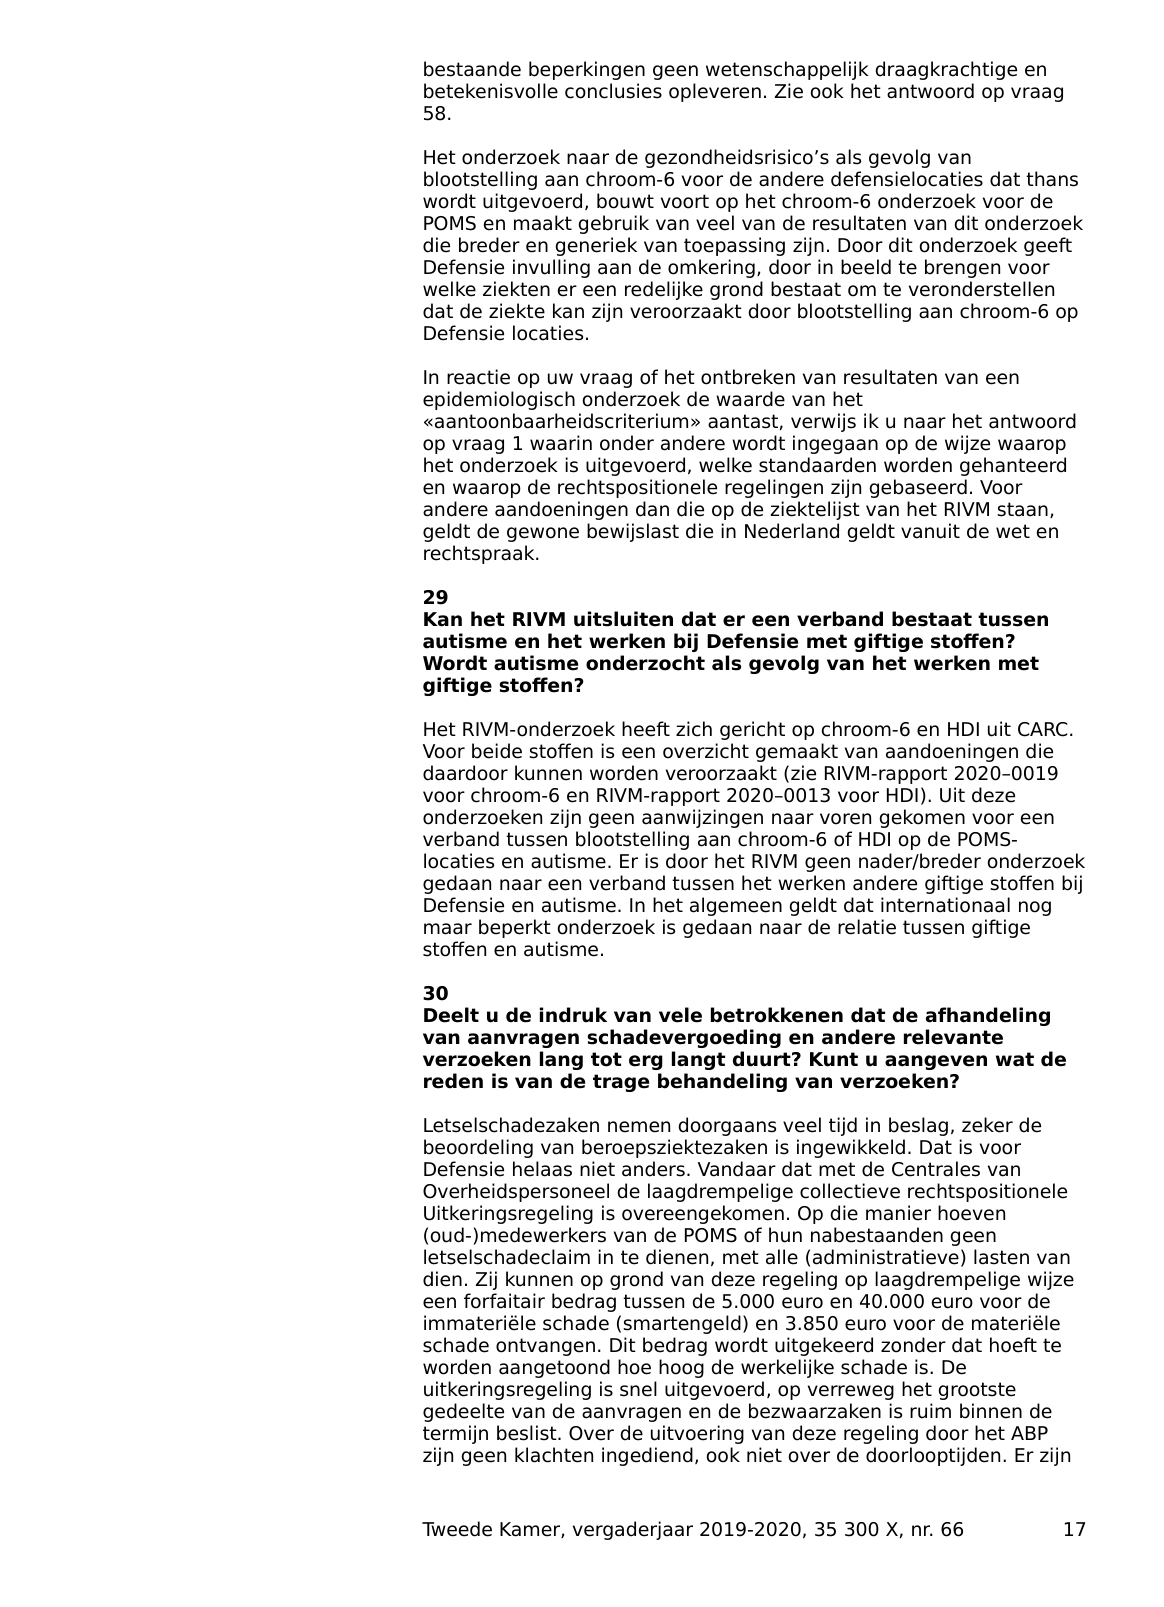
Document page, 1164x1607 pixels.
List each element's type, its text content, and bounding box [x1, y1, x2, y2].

text Letselschadezaken nemen doorgaans veel tijd in beslag, zeker de beoordeling van beroepsziektezaken is ingewikkeld. Dat is voor Defensie helaas niet anders. Vandaar dat met de Centrales van Overheidspersoneel de laagdrempelige collectieve rechtspositionele Uitkeringsregeling is overeengekomen. Op die manier hoeven (oud-)medewerkers van de POMS of hun nabestaanden geen letselschadeclaim in te dienen, met alle (administratieve) lasten van dien. Zij kunnen op grond van deze regeling op laagdrempelige wijze een forfaitair bedrag tussen de 5.000 euro en 40.000 euro voor de immateriële schade (smartengeld) en 3.850 euro voor de materiële schade ontvangen. Dit bedrag wordt uitgekeerd zonder dat hoeft te worden aangetoond hoe hoog de werkelijke schade is. De uitkeringsregeling is snel uitgevoerd, op verreweg het grootste gedeelte van de aanvragen en de bezwaarzaken is ruim binnen de termijn beslist. Over de uitvoering van deze regeling door het ABP zijn geen klachten ingediend, ook niet over de doorlooptijden. Er zijn [422, 1115, 1087, 1467]
text Kan het RIVM uitsluiten dat er een verband bestaat tussen autisme en het werken bij Defensie met giftige stoffen? Wordt autisme onderzocht als gevolg van het werken met giftige stoffen? [422, 609, 1087, 697]
text Het onderzoek naar de gezondheidsrisico’s als gevolg van blootstelling aan chroom-6 voor de andere defensielocaties dat thans wordt uitgevoerd, bouwt voort op het chroom-6 onderzoek voor de POMS en maakt gebruik van veel van de resultaten van dit onderzoek die breder en generiek van toepassing zijn. Door dit onderzoek geeft Defensie invulling aan de omkering, door in beeld te brengen voor welke ziekten er een redelijke grond bestaat om te veronderstellen dat de ziekte kan zijn veroorzaakt door blootstelling aan chroom-6 op Defensie locaties. [422, 147, 1087, 345]
text Het RIVM-onderzoek heeft zich gericht op chroom-6 en HDI uit CARC. Voor beide stoffen is een overzicht gemaakt van aandoeningen die daardoor kunnen worden veroorzaakt (zie RIVM-rapport 2020–0019 voor chroom-6 en RIVM-rapport 2020–0013 voor HDI). Uit deze onderzoeken zijn geen aanwijzingen naar voren gekomen voor een verband tussen blootstelling aan chroom-6 of HDI op de POMS-locaties en autisme. Er is door het RIVM geen nader/breder onderzoek gedaan naar een verband tussen het werken andere giftige stoffen bij Defensie en autisme. In het algemeen geldt dat internationaal nog maar beperkt onderzoek is gedaan naar de relatie tussen giftige stoffen en autisme. [422, 719, 1087, 961]
text Deelt u de indruk van vele betrokkenen dat de afhandeling van aanvragen schadevergoeding en andere relevante verzoeken lang tot erg langt duurt? Kunt u aangeven wat de reden is van de trage behandeling van verzoeken? [422, 1005, 1087, 1093]
text In reactie op uw vraag of het ontbreken van resultaten van een epidemiologisch onderzoek de waarde van het «aantoonbaarheidscriterium» aantast, verwijs ik u naar het antwoord op vraag 1 waarin onder andere wordt ingegaan op de wijze waarop het onderzoek is uitgevoerd, welke standaarden worden gehanteerd en waarop de rechtspositionele regelingen zijn gebaseerd. Voor andere aandoeningen dan die op de ziektelijst van het RIVM staan, geldt de gewone bewijslast die in Nederland geldt vanuit de wet en rechtspraak. [422, 367, 1087, 565]
text bestaande beperkingen geen wetenschappelijk draagkrachtige en betekenisvolle conclusies opleveren. Zie ook het antwoord op vraag 58. [422, 59, 1087, 125]
text 29 [422, 587, 1087, 609]
text 30 [422, 983, 1087, 1005]
